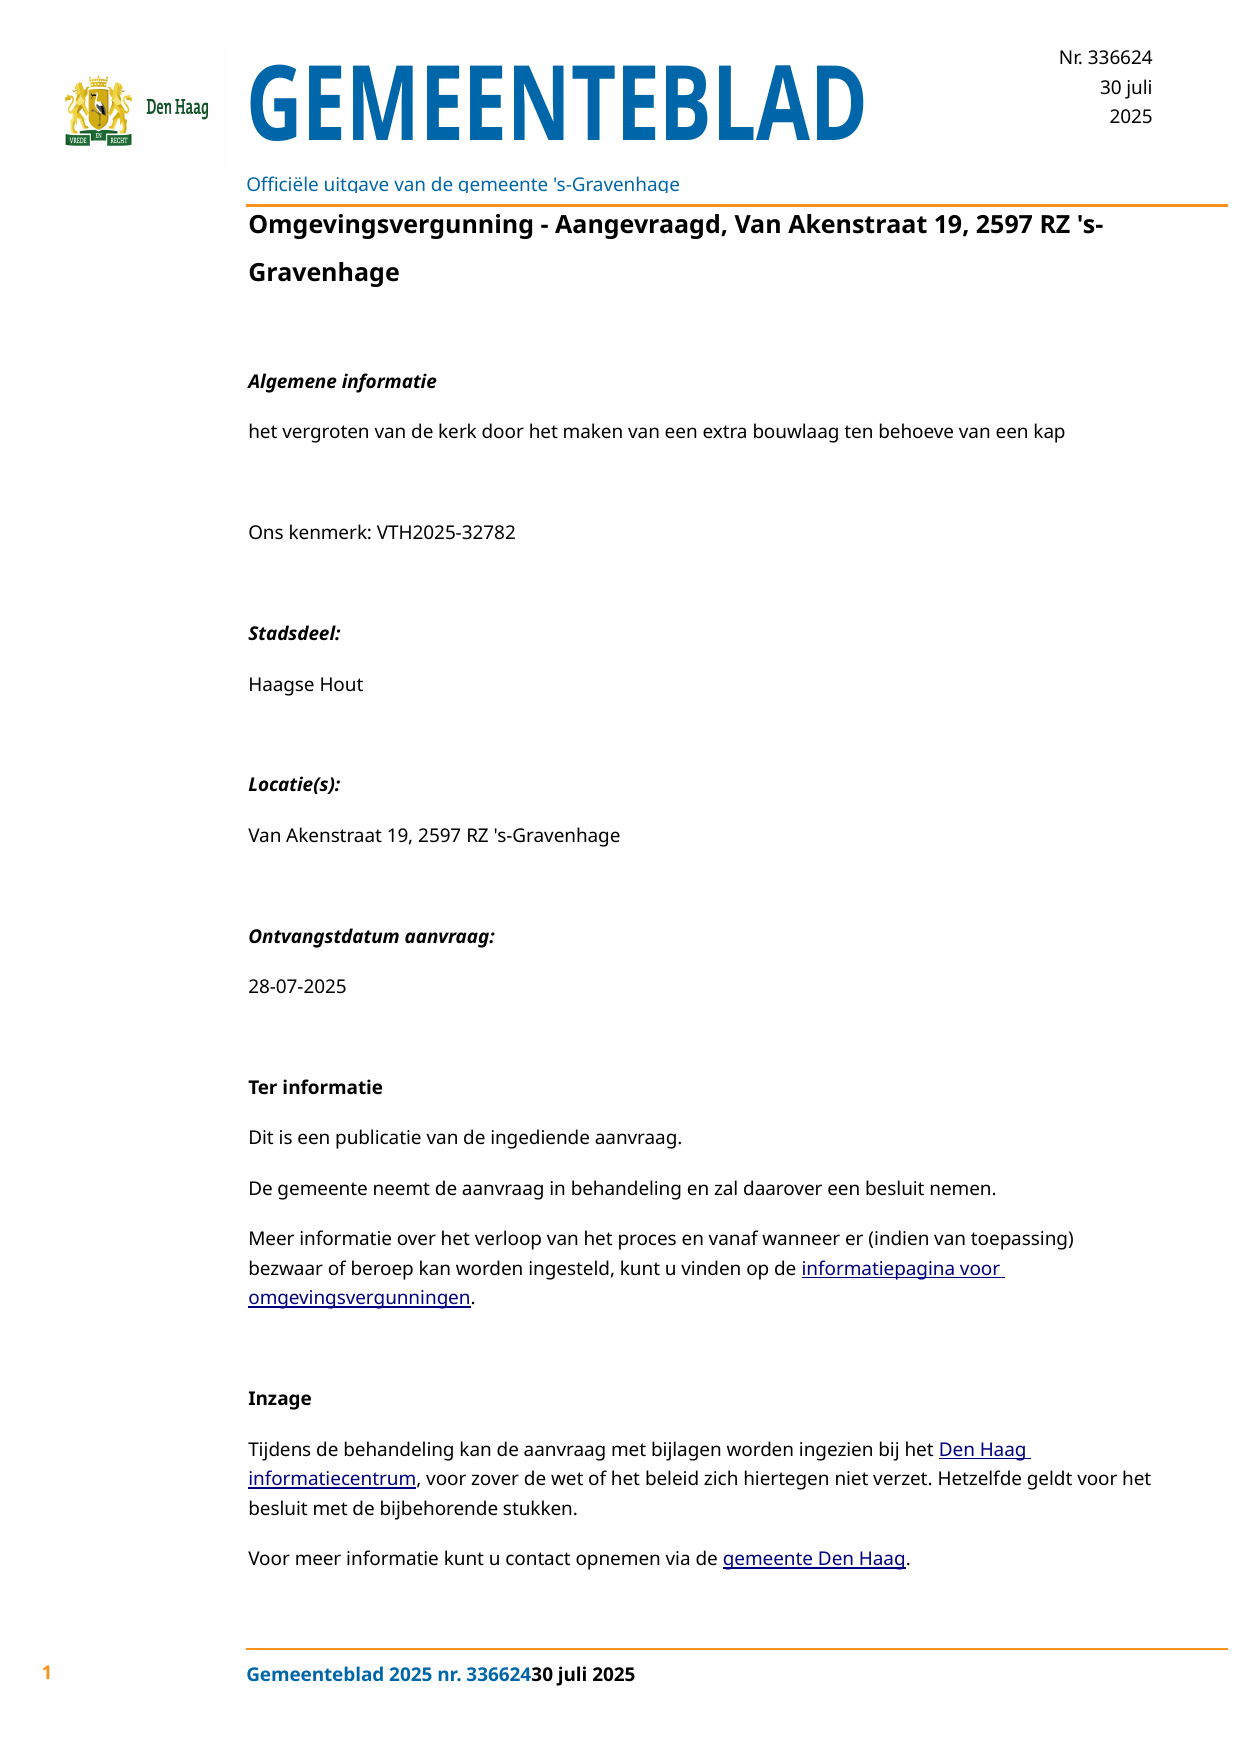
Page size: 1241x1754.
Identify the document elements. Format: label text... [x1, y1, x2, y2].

text Inzage [248, 1385, 1152, 1411]
picture [41, 47, 231, 172]
text Locatie(s): [248, 772, 1152, 797]
text Meer informatie over het verloop van het proces en vanaf wanneer er (indien van toepassing) bezwaar of beroep kan worden ingesteld, kunt u vinden op de informatiepagina voor omgevingsvergunningen. [248, 1225, 1152, 1310]
text Algemene informatie [248, 368, 1152, 394]
text Tijdens de behandeling kan de aanvraag met bijlagen worden ingezien bij het Den Haag informatiecentrum, voor zover de wet of het beleid zich hiertegen niet verzet. Hetzelfde geldt voor het besluit met de bijbehorende stukken. [248, 1436, 1152, 1521]
text Haagse Hout [248, 671, 1152, 697]
text Ter informatie [248, 1074, 1152, 1100]
text het vergroten van de kerk door het maken van een extra bouwlaag ten behoeve van een kap [248, 419, 1152, 444]
text De gemeente neemt de aanvraag in behandeling en zal daarover een besluit nemen. [248, 1175, 1152, 1201]
text Voor meer informatie kunt u contact opnemen via de gemeente Den Haag. [248, 1545, 1152, 1571]
text Stadsdeel: [248, 620, 1152, 646]
text Omgevingsvergunning - Aangevraagd, Van Akenstraat 19, 2597 RZ 's-Gravenhage [248, 207, 1152, 288]
text Ontvangstdatum aanvraag: [248, 923, 1152, 949]
text Van Akenstraat 19, 2597 RZ 's-Gravenhage [248, 822, 1152, 848]
text Dit is een publicatie van de ingediende aanvraag. [248, 1124, 1152, 1150]
text 28-07-2025 [248, 973, 1152, 999]
text Ons kenmerk: VTH2025-32782 [248, 519, 1152, 545]
